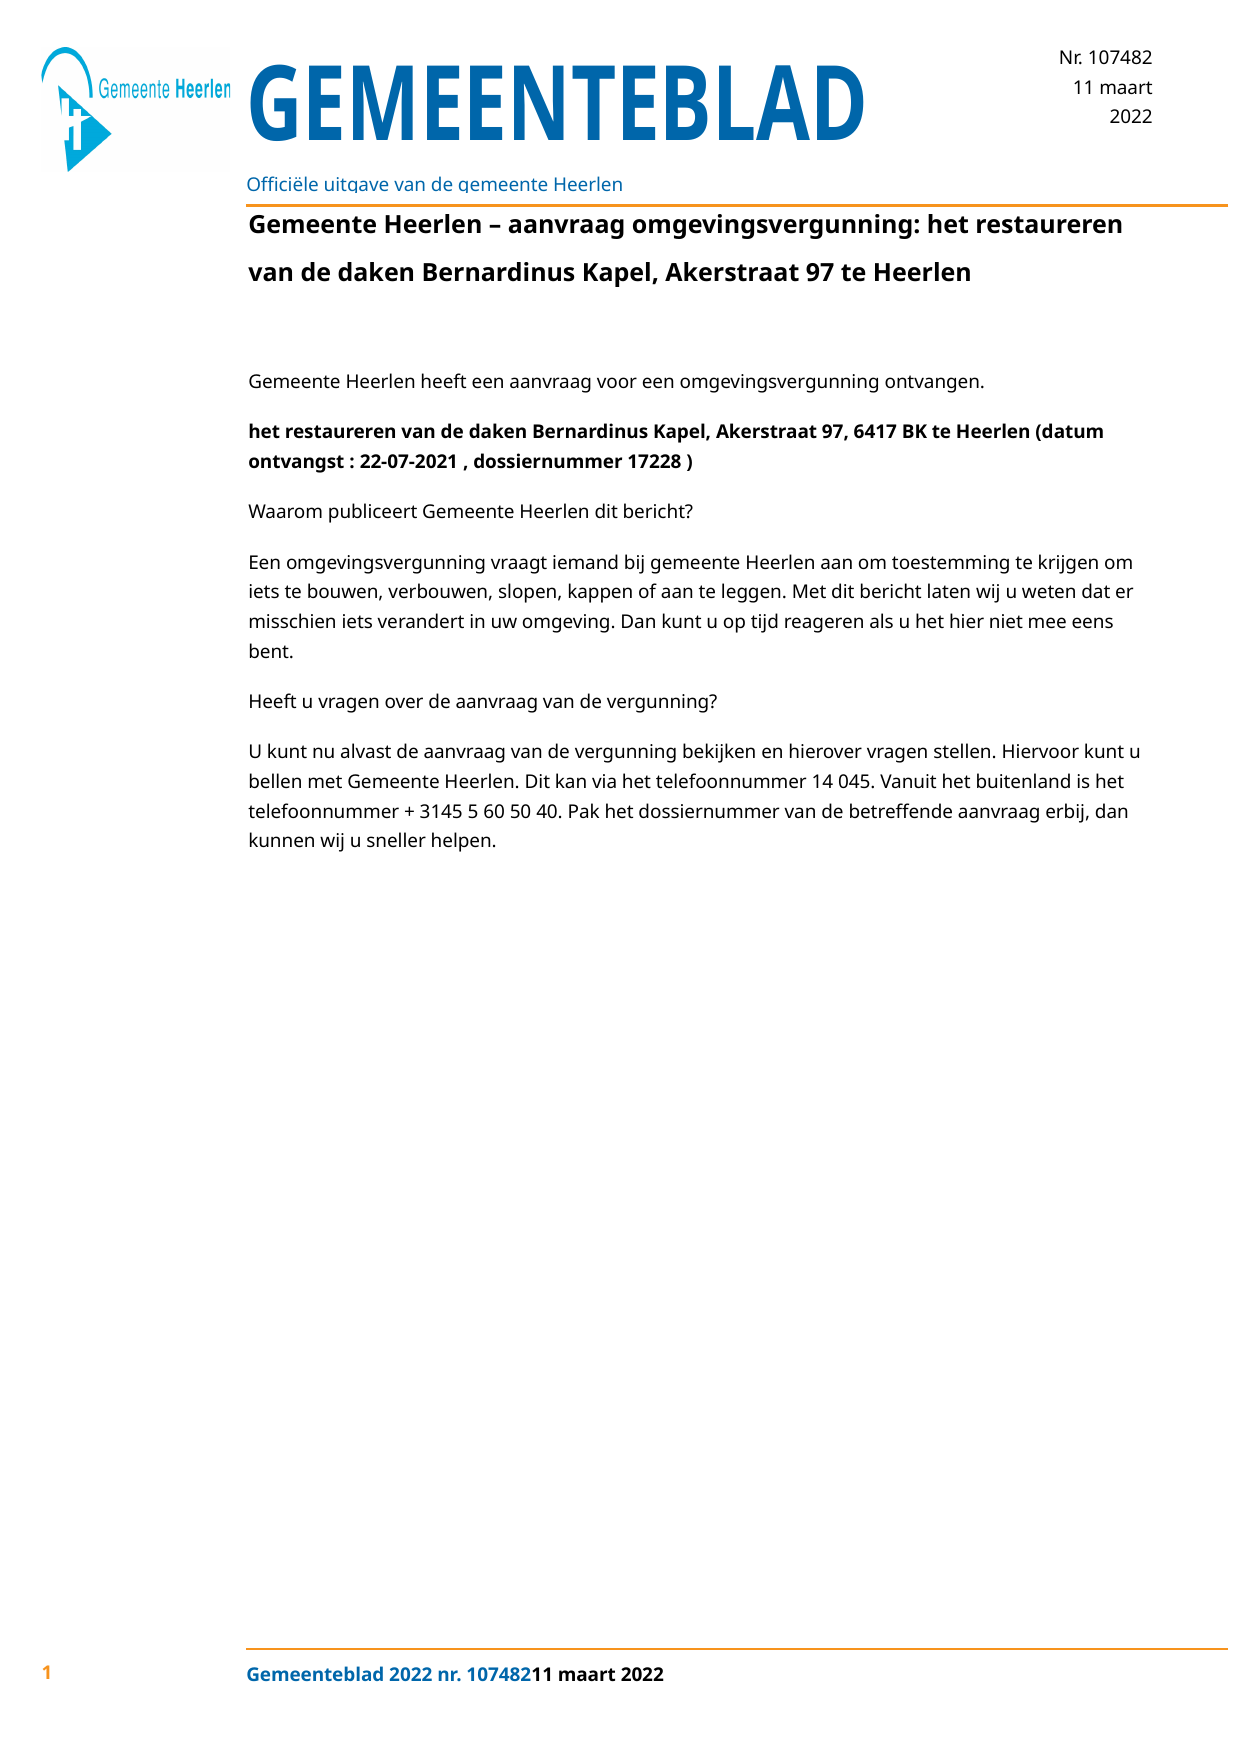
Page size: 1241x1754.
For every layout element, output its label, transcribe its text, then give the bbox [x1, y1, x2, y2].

picture [41, 47, 231, 172]
text Waarom publiceert Gemeente Heerlen dit bericht? [248, 499, 1152, 524]
text U kunt nu alvast de aanvraag van de vergunning bekijken en hierover vragen stellen. Hiervoor kunt u bellen met Gemeente Heerlen. Dit kan via het telefoonnummer 14 045. Vanuit het buitenland is het telefoonnummer + 3145 5 60 50 40. Pak het dossiernummer van de betreffende aanvraag erbij, dan kunnen wij u sneller helpen. [248, 739, 1152, 853]
picture [41, 47, 59, 70]
text Een omgevingsvergunning vraagt iemand bij gemeente Heerlen aan om toestemming te krijgen om iets te bouwen, verbouwen, slopen, kappen of aan te leggen. Met dit bericht laten wij u weten dat er misschien iets verandert in uw omgeving. Dan kunt u op tijd reageren als u het hier niet mee eens bent. [248, 549, 1152, 664]
text Gemeente Heerlen heeft een aanvraag voor een omgevingsvergunning ontvangen. [248, 368, 1152, 394]
text Heeft u vragen over de aanvraag van de vergunning? [248, 688, 1152, 714]
text Gemeente Heerlen – aanvraag omgevingsvergunning: het restaureren van de daken Bernardinus Kapel, Akerstraat 97 te Heerlen [248, 207, 1152, 288]
text het restaureren van de daken Bernardinus Kapel, Akerstraat 97, 6417 BK te Heerlen (datum ontvangst : 22-07-2021 , dossiernummer 17228 ) [248, 419, 1152, 474]
